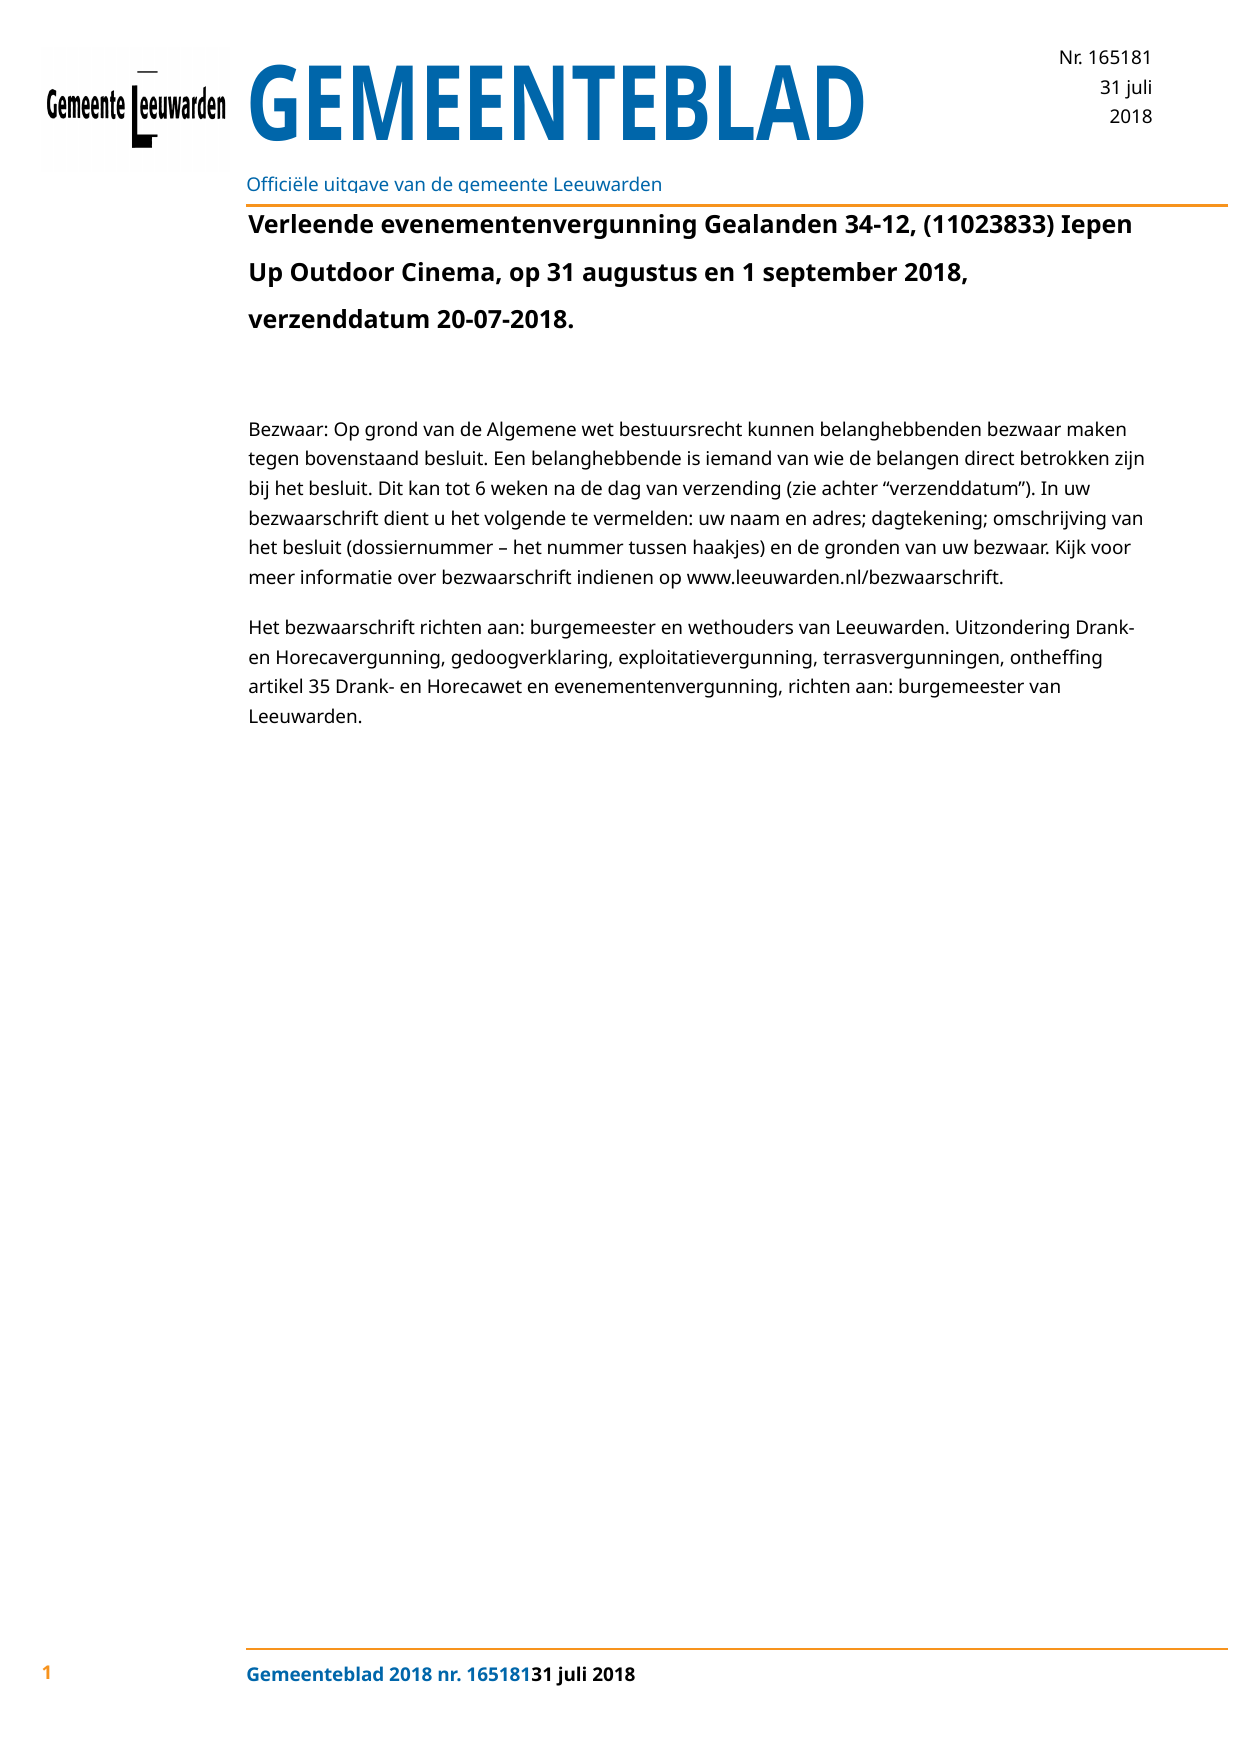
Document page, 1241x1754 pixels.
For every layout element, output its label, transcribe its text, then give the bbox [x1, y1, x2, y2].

picture [41, 47, 231, 172]
text Het bezwaarschrift richten aan: burgemeester en wethouders van Leeuwarden. Uitzondering Drank- en Horecavergunning, gedoogverklaring, exploitatievergunning, terrasvergunningen, ontheffing artikel 35 Drank- en Horecawet en evenementenvergunning, richten aan: burgemeester van Leeuwarden. [248, 614, 1152, 729]
text Bezwaar: Op grond van de Algemene wet bestuursrecht kunnen belanghebbenden bezwaar maken tegen bovenstaand besluit. Een belanghebbende is iemand van wie de belangen direct betrokken zijn bij het besluit. Dit kan tot 6 weken na de dag van verzending (zie achter “verzenddatum”). In uw bezwaarschrift dient u het volgende te vermelden: uw naam en adres; dagtekening; omschrijving van het besluit (dossiernummer – het nummer tussen haakjes) en de gronden van uw bezwaar. Kijk voor meer informatie over bezwaarschrift indienen op www.leeuwarden.nl/bezwaarschrift. [248, 416, 1152, 589]
text Verleende evenementenvergunning Gealanden 34-12, (11023833) Iepen Up Outdoor Cinema, op 31 augustus en 1 september 2018, verzenddatum 20-07-2018. [248, 207, 1152, 336]
